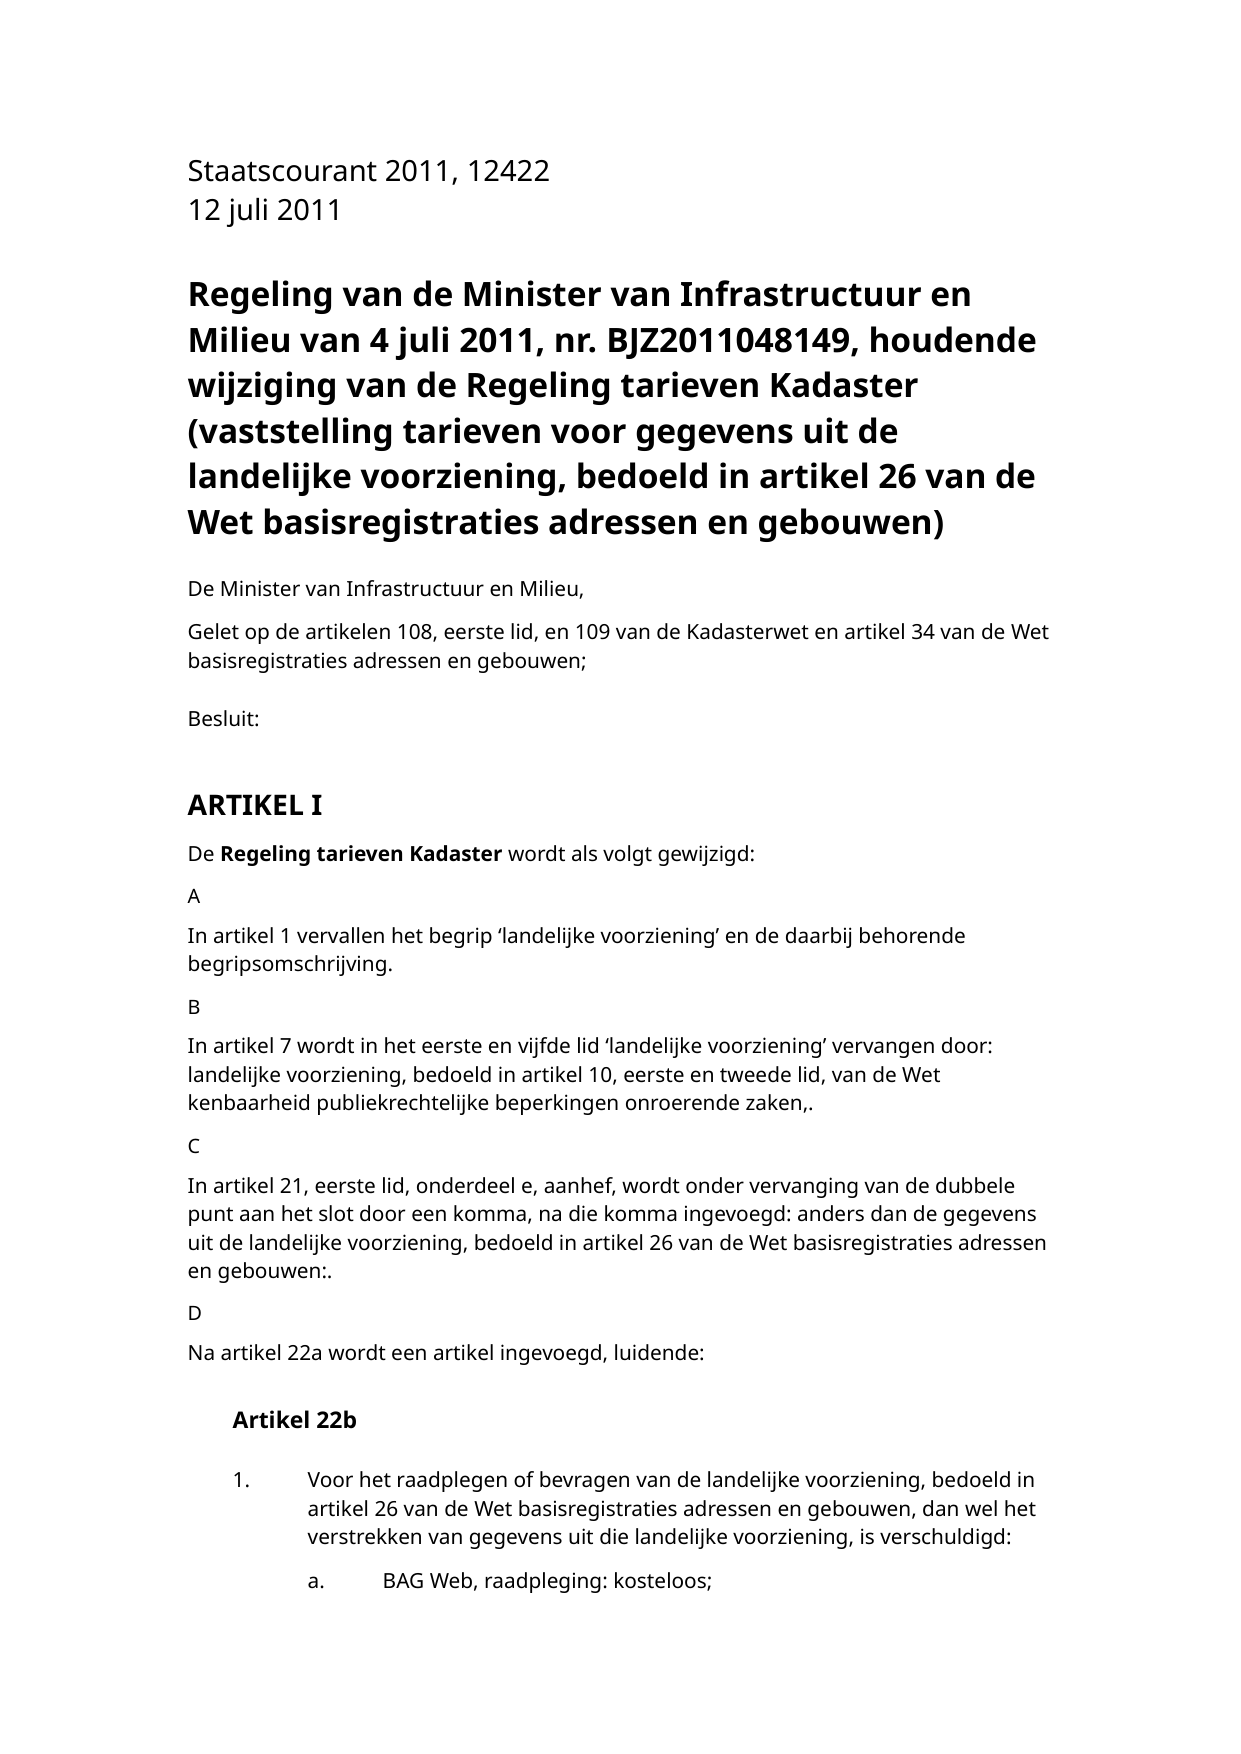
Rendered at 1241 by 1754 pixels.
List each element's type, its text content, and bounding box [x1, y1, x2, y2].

text De Minister van Infrastructuur en Milieu, [187, 574, 1053, 602]
text B [187, 993, 1053, 1020]
text In artikel 1 vervallen het begrip ‘landelijke voorziening’ en de daarbij behorende begripsomschrijving. [187, 921, 1053, 978]
subtitle ARTIKEL I [187, 785, 1053, 824]
subtitle Regeling van de Minister van Infrastructuur en Milieu van 4 juli 2011, nr. BJZ2011048149, houdende wijziging van de Regeling tarieven Kadaster (vaststelling tarieven voor gegevens uit de landelijke voorziening, bedoeld in artikel 26 van de Wet basisregistraties adressen en gebouwen) [187, 271, 1053, 544]
text 12 juli 2011 [187, 190, 1053, 229]
list BAG Web, raadpleging: kosteloos; [307, 1566, 1053, 1594]
text C [187, 1132, 1053, 1159]
text In artikel 7 wordt in het eerste en vijfde lid ‘landelijke voorziening’ vervangen door: landelijke voorziening, bedoeld in artikel 10, eerste en tweede lid, van de Wet kenbaarheid publiekrechtelijke beperkingen onroerende zaken,. [187, 1032, 1053, 1117]
text A [187, 882, 1053, 909]
text Gelet op de artikelen 108, eerste lid, en 109 van de Kadasterwet en artikel 34 van de Wet basisregistraties adressen en gebouwen; [187, 617, 1053, 674]
text Na artikel 22a wordt een artikel ingevoegd, luidende: [187, 1338, 1053, 1367]
text Besluit: [187, 704, 1053, 733]
text In artikel 21, eerste lid, onderdeel e, aanhef, wordt onder vervanging van de dubbele punt aan het slot door een komma, na die komma ingevoegd: anders dan de gegevens uit de landelijke voorziening, bedoeld in artikel 26 van de Wet basisregistraties adressen en gebouwen:. [187, 1171, 1053, 1284]
subtitle Artikel 22b [232, 1404, 1053, 1435]
list Voor het raadplegen of bevragen van de landelijke voorziening, bedoeld in artikel 26 van de Wet basisregistraties adressen en gebouwen, dan wel het verstrekken van gegevens uit die landelijke voorziening, is verschuldigd: [232, 1465, 1053, 1551]
text Staatscourant 2011, 12422 [187, 150, 1053, 190]
text D [187, 1299, 1053, 1326]
text De Regeling tarieven Kadaster wordt als volgt gewijzigd: [187, 839, 1053, 867]
